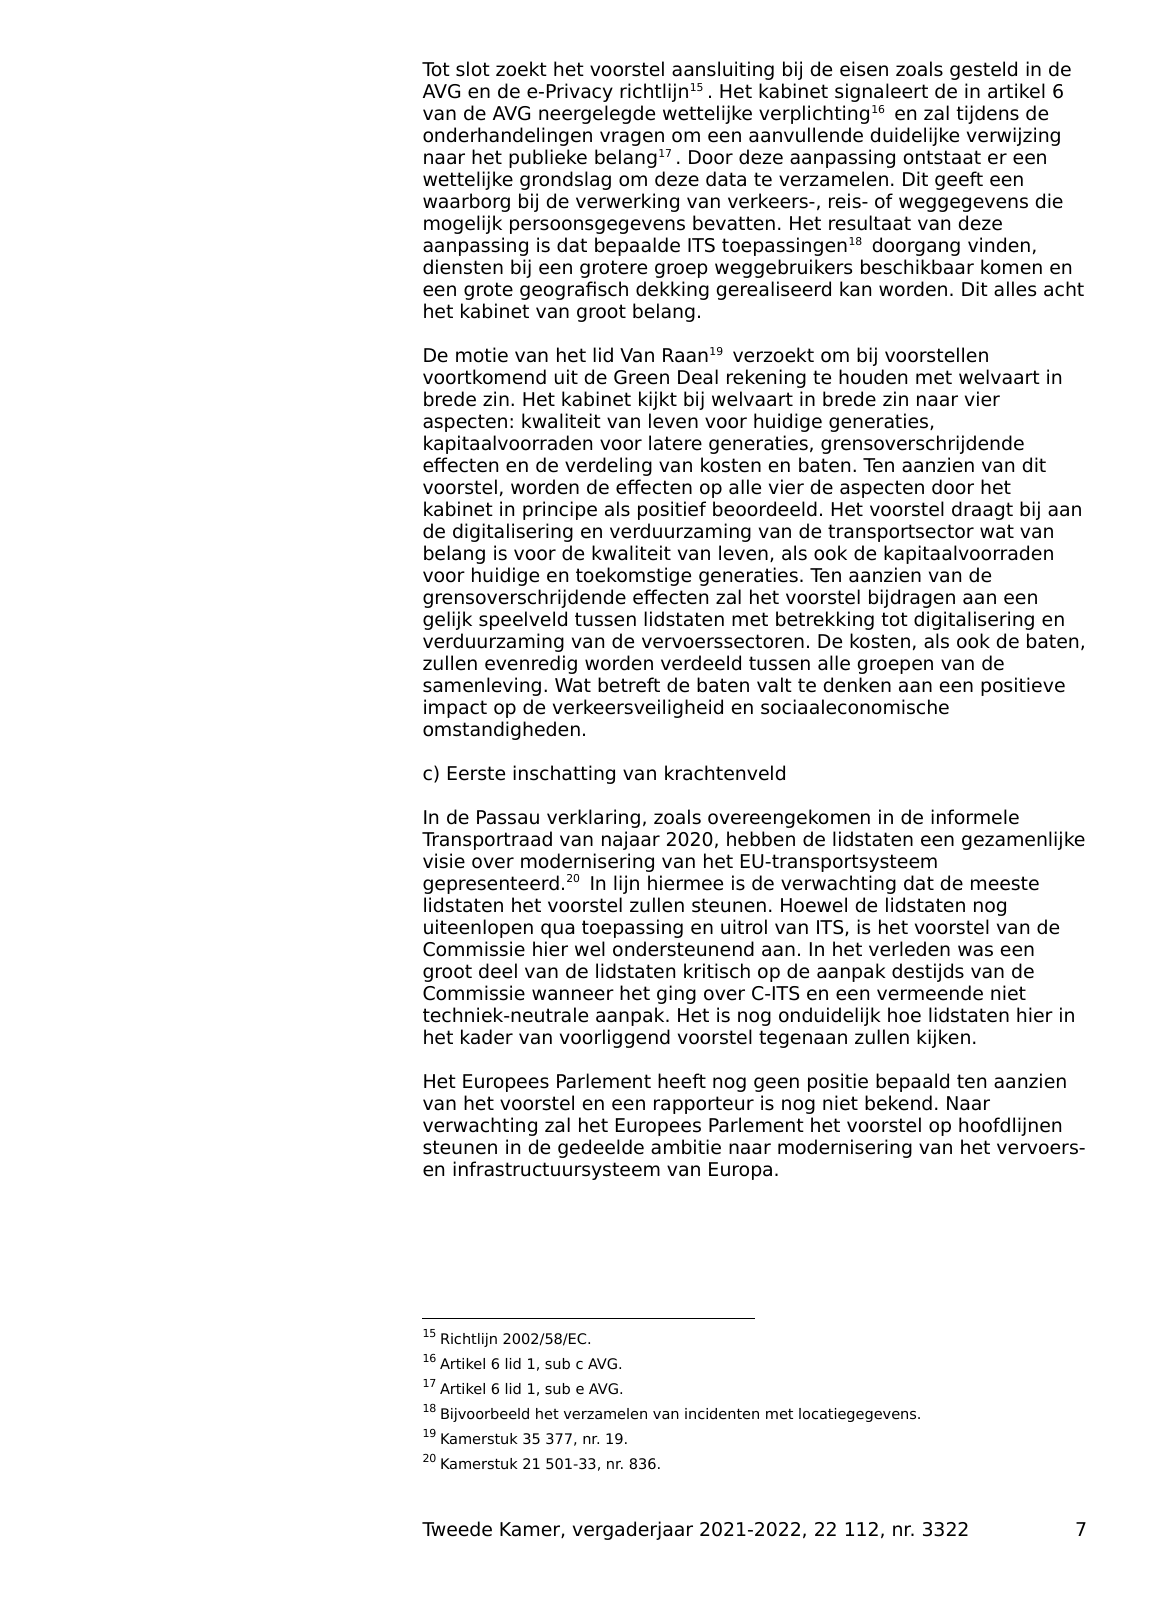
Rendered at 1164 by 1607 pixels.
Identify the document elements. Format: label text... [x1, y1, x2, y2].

text Het Europees Parlement heeft nog geen positie bepaald ten aanzien van het voorstel en een rapporteur is nog niet bekend. Naar verwachting zal het Europees Parlement het voorstel op hoofdlijnen steunen in de gedeelde ambitie naar modernisering van het vervoers- en infrastructuursysteem van Europa. [422, 1071, 1087, 1181]
text Artikel 6 lid 1, sub c AVG. [422, 1352, 1087, 1374]
text Artikel 6 lid 1, sub e AVG. [422, 1377, 1087, 1399]
text Richtlijn 2002/58/EC. [422, 1327, 1087, 1349]
text Tot slot zoekt het voorstel aansluiting bij de eisen zoals gesteld in de AVG en de e-Privacy richtlijn. Het kabinet signaleert de in artikel 6 van de AVG neergelegde wettelijke verplichting en zal tijdens de onderhandelingen vragen om een aanvullende duidelijke verwijzing naar het publieke belang. Door deze aanpassing ontstaat er een wettelijke grondslag om deze data te verzamelen. Dit geeft een waarborg bij de verwerking van verkeers-, reis- of weggegevens die mogelijk persoonsgegevens bevatten. Het resultaat van deze aanpassing is dat bepaalde ITS toepassingen doorgang vinden, diensten bij een grotere groep weggebruikers beschikbaar komen en een grote geografisch dekking gerealiseerd kan worden. Dit alles acht het kabinet van groot belang. [422, 59, 1087, 323]
text Bijvoorbeeld het verzamelen van incidenten met locatiegegevens. [422, 1402, 1087, 1424]
text De motie van het lid Van Raan verzoekt om bij voorstellen voortkomend uit de Green Deal rekening te houden met welvaart in brede zin. Het kabinet kijkt bij welvaart in brede zin naar vier aspecten: kwaliteit van leven voor huidige generaties, kapitaalvoorraden voor latere generaties, grensoverschrijdende effecten en de verdeling van kosten en baten. Ten aanzien van dit voorstel, worden de effecten op alle vier de aspecten door het kabinet in principe als positief beoordeeld. Het voorstel draagt bij aan de digitalisering en verduurzaming van de transportsector wat van belang is voor de kwaliteit van leven, als ook de kapitaalvoorraden voor huidige en toekomstige generaties. Ten aanzien van de grensoverschrijdende effecten zal het voorstel bijdragen aan een gelijk speelveld tussen lidstaten met betrekking tot digitalisering en verduurzaming van de vervoerssectoren. De kosten, als ook de baten, zullen evenredig worden verdeeld tussen alle groepen van de samenleving. Wat betreft de baten valt te denken aan een positieve impact op de verkeersveiligheid en sociaaleconomische omstandigheden. [422, 345, 1087, 741]
text Kamerstuk 21 501-33, nr. 836. [422, 1452, 1087, 1474]
text In de Passau verklaring, zoals overeengekomen in de informele Transportraad van najaar 2020, hebben de lidstaten een gezamenlijke visie over modernisering van het EU-transportsysteem gepresenteerd. In lijn hiermee is de verwachting dat de meeste lidstaten het voorstel zullen steunen. Hoewel de lidstaten nog uiteenlopen qua toepassing en uitrol van ITS, is het voorstel van de Commissie hier wel ondersteunend aan. In het verleden was een groot deel van de lidstaten kritisch op de aanpak destijds van de Commissie wanneer het ging over C-ITS en een vermeende niet techniek-neutrale aanpak. Het is nog onduidelijk hoe lidstaten hier in het kader van voorliggend voorstel tegenaan zullen kijken. [422, 807, 1087, 1049]
text Kamerstuk 35 377, nr. 19. [422, 1427, 1087, 1449]
text c) Eerste inschatting van krachtenveld [422, 763, 1087, 785]
